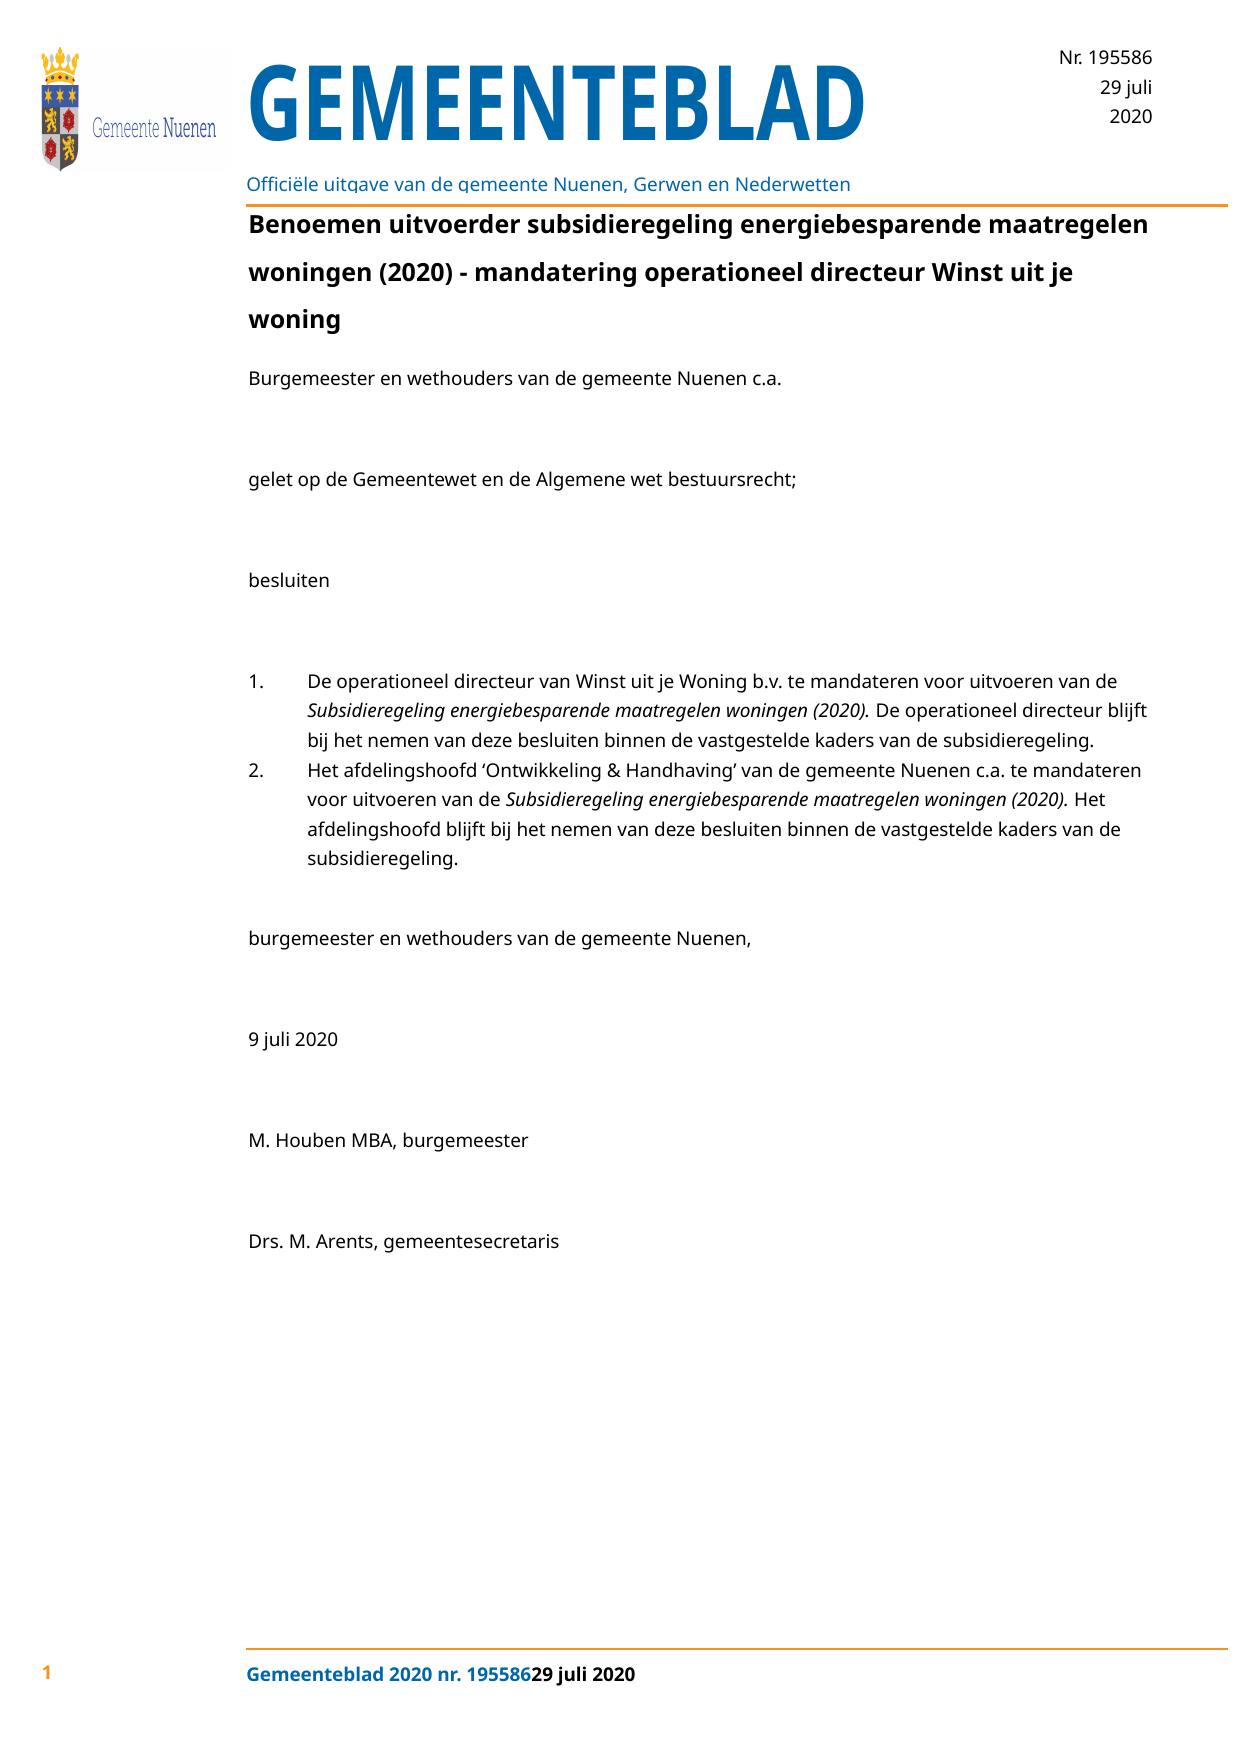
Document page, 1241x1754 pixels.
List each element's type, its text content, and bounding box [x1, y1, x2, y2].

list De operationeel directeur van Winst uit je Woning b.v. te mandateren voor uitvoeren van de Subsidieregeling energiebesparende maatregelen woningen (2020). De operationeel directeur blijft bij het nemen van deze besluiten binnen de vastgestelde kaders van de subsidieregeling. [248, 668, 1152, 753]
list Het afdelingshoofd ‘Ontwikkeling & Handhaving’ van de gemeente Nuenen c.a. te mandateren voor uitvoeren van de Subsidieregeling energiebesparende maatregelen woningen (2020). Het afdelingshoofd blijft bij het nemen van deze besluiten binnen de vastgestelde kaders van de subsidieregeling. [248, 757, 1152, 871]
text burgemeester en wethouders van de gemeente Nuenen, [248, 926, 1152, 951]
text Drs. M. Arents, gemeentesecretaris [248, 1228, 1152, 1254]
text gelet op de Gemeentewet en de Algemene wet bestuursrecht; [248, 466, 1152, 492]
text Benoemen uitvoerder subsidieregeling energiebesparende maatregelen woningen (2020) - mandatering operationeel directeur Winst uit je woning [248, 207, 1152, 336]
text Burgemeester en wethouders van de gemeente Nuenen c.a. [248, 366, 1152, 391]
text M. Houben MBA, burgemeester [248, 1127, 1152, 1153]
picture [41, 47, 231, 172]
text 9 juli 2020 [248, 1026, 1152, 1052]
text besluiten [248, 567, 1152, 593]
